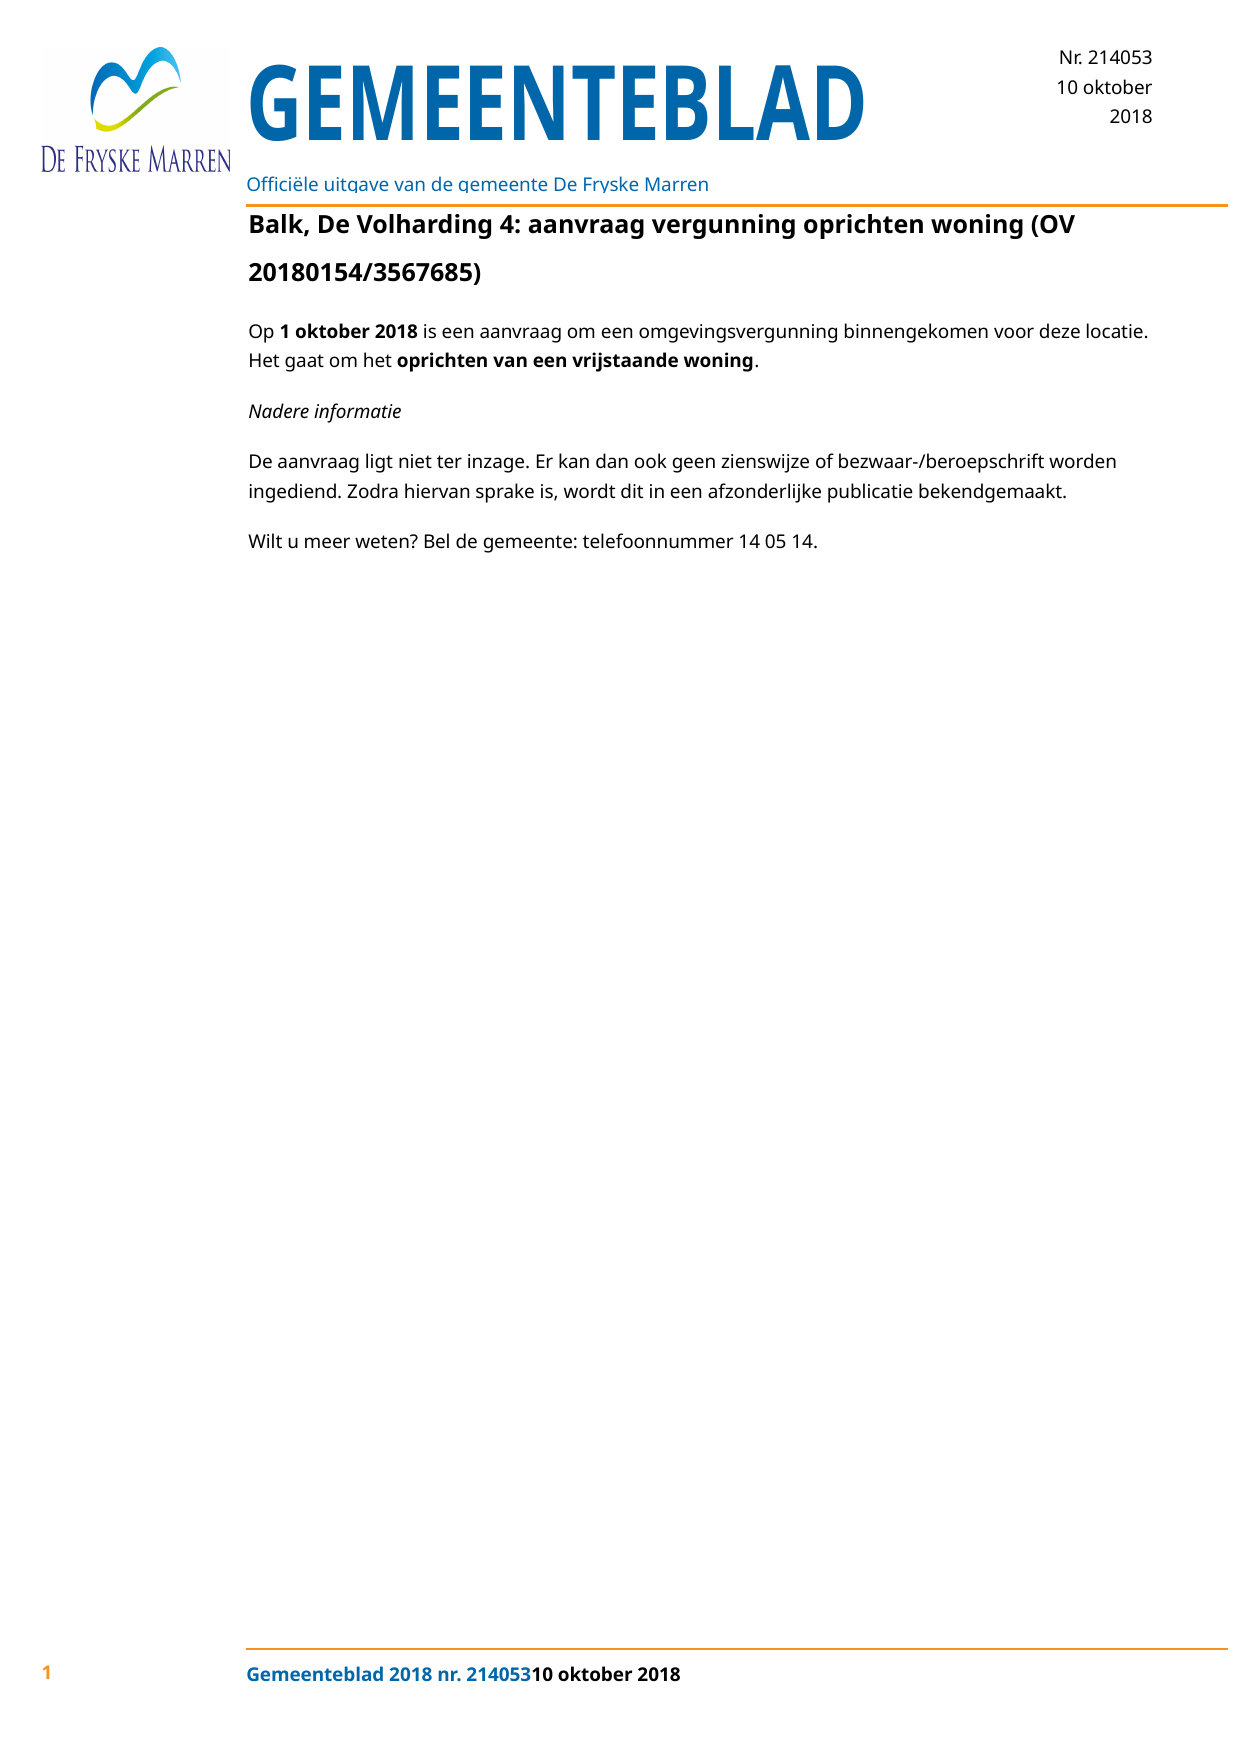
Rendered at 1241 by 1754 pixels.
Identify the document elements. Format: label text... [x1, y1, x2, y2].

text Wilt u meer weten? Bel de gemeente: telefoonnummer 14 05 14. [248, 528, 1152, 554]
text Nadere informatie [248, 398, 1152, 424]
picture [41, 47, 231, 172]
text De aanvraag ligt niet ter inzage. Er kan dan ook geen zienswijze of bezwaar-/beroepschrift worden ingediend. Zodra hiervan sprake is, wordt dit in een afzonderlijke publicatie bekendgemaakt. [248, 448, 1152, 504]
text Balk, De Volharding 4: aanvraag vergunning oprichten woning (OV 20180154/3567685) [248, 207, 1152, 288]
text Op 1 oktober 2018 is een aanvraag om een omgevingsvergunning binnengekomen voor deze locatie. Het gaat om het oprichten van een vrijstaande woning. [248, 318, 1152, 373]
